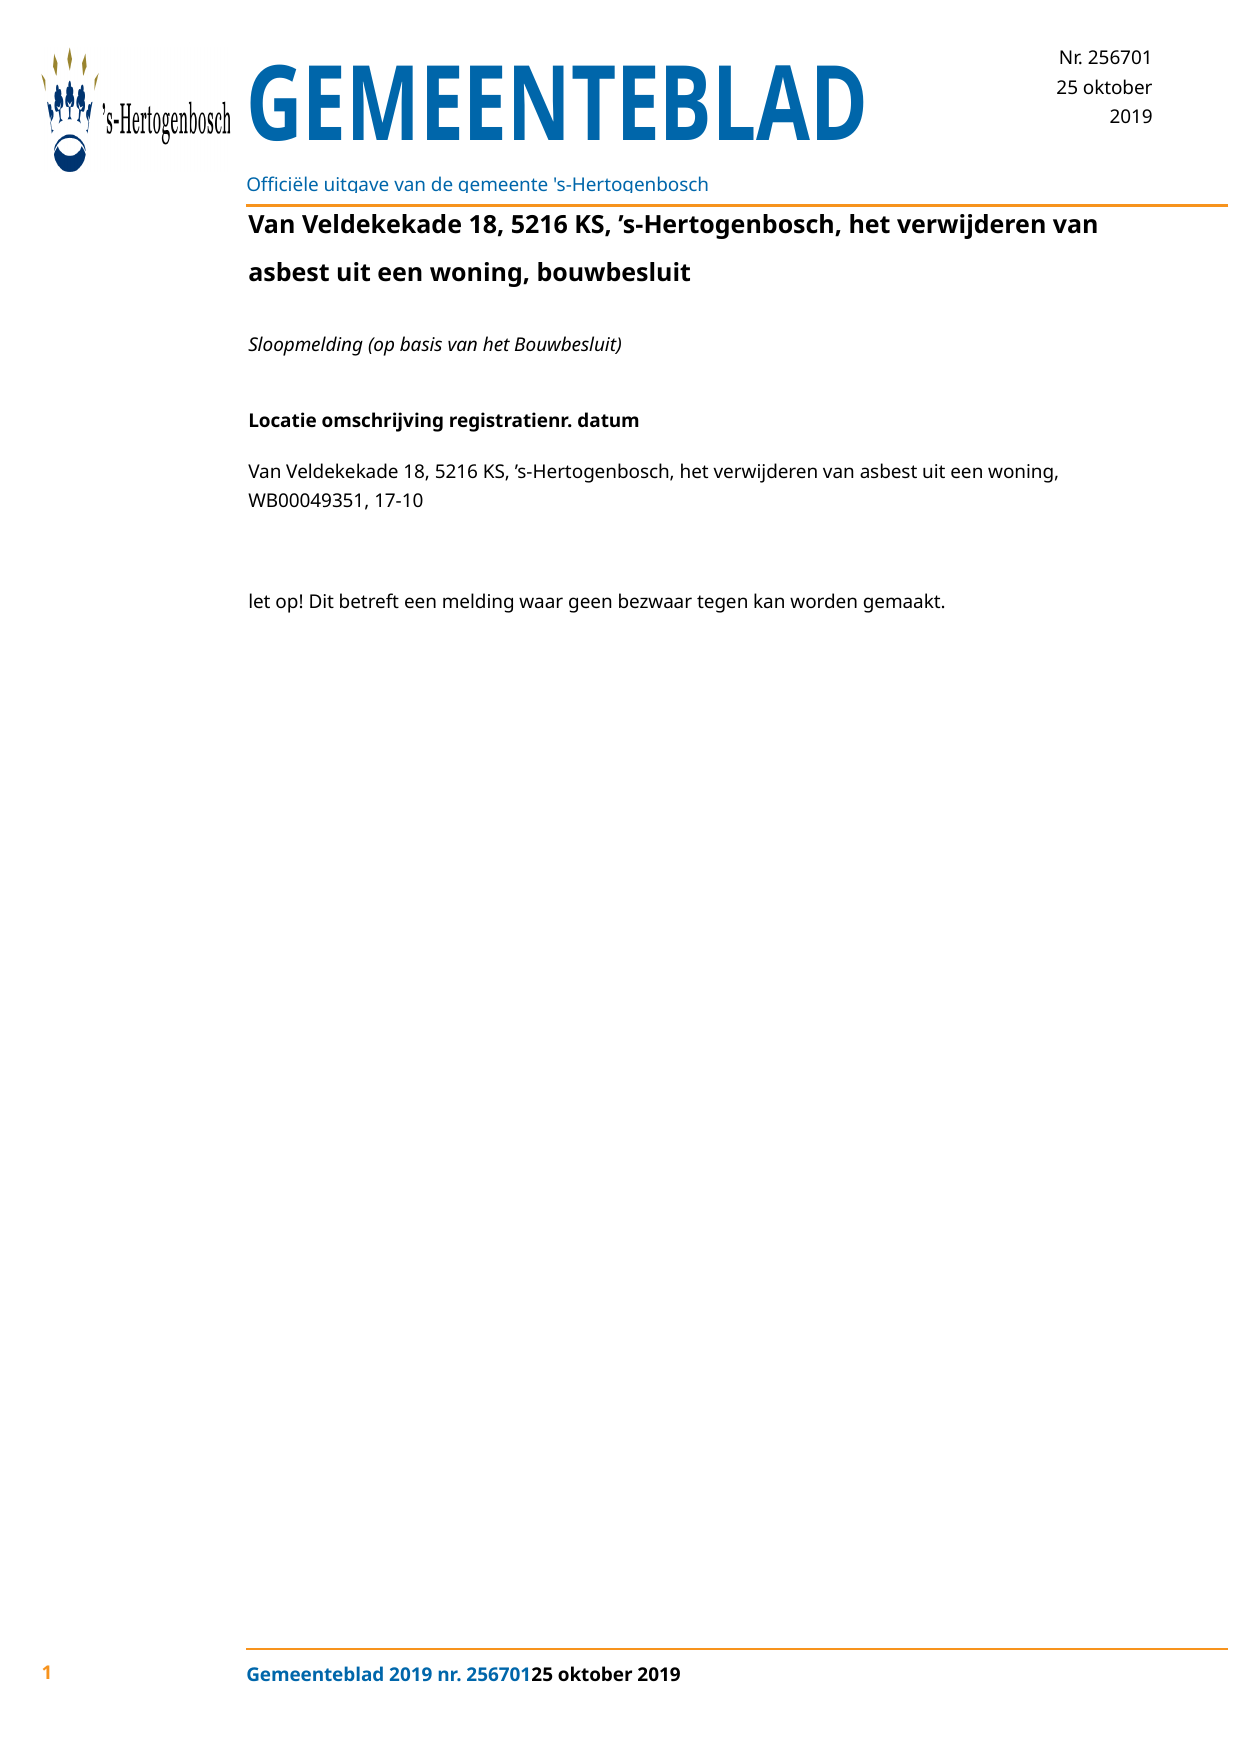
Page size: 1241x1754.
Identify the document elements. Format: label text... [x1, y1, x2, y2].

text Van Veldekekade 18, 5216 KS, ’s-Hertogenbosch, het verwijderen van asbest uit een woning, bouwbesluit [248, 207, 1152, 288]
text let op! Dit betreft een melding waar geen bezwaar tegen kan worden gemaakt. [248, 588, 1152, 614]
picture [41, 47, 231, 172]
text Locatie omschrijving registratienr. datum [248, 408, 1152, 433]
text Sloopmelding (op basis van het Bouwbesluit) [248, 331, 1152, 357]
text Van Veldekekade 18, 5216 KS, ’s-Hertogenbosch, het verwijderen van asbest uit een woning, WB00049351, 17-10 [248, 458, 1152, 513]
